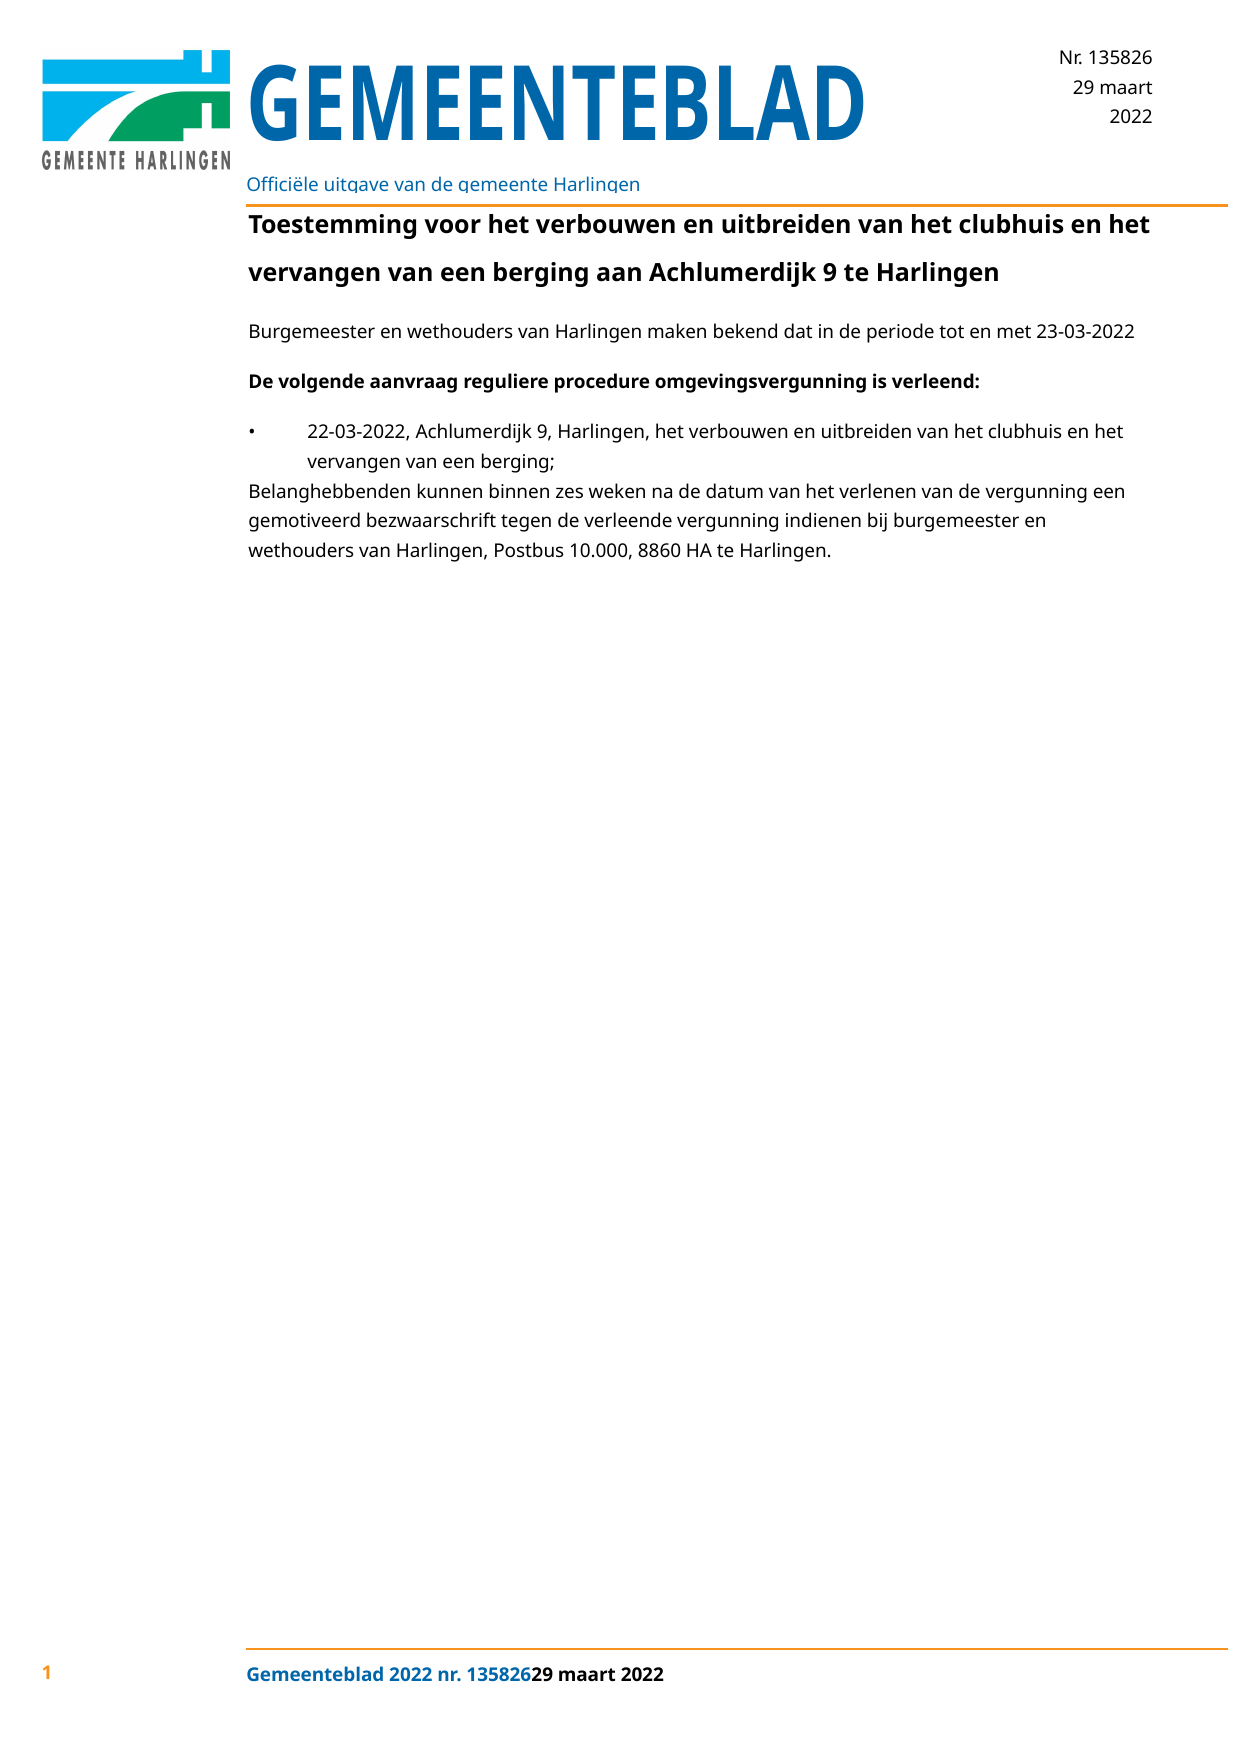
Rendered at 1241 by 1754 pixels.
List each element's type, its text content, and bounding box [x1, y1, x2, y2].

list 22-03-2022, Achlumerdijk 9, Harlingen, het verbouwen en uitbreiden van het clubhuis en het vervangen van een berging; [248, 419, 1152, 474]
text Belanghebbenden kunnen binnen zes weken na de datum van het verlenen van de vergunning een gemotiveerd bezwaarschrift tegen de verleende vergunning indienen bij burgemeester en wethouders van Harlingen, Postbus 10.000, 8860 HA te Harlingen. [248, 478, 1152, 563]
text De volgende aanvraag reguliere procedure omgevingsvergunning is verleend: [248, 368, 1152, 394]
text Burgemeester en wethouders van Harlingen maken bekend dat in de periode tot en met 23-03-2022 [248, 318, 1152, 344]
text Toestemming voor het verbouwen en uitbreiden van het clubhuis en het vervangen van een berging aan Achlumerdijk 9 te Harlingen [248, 207, 1152, 288]
picture [41, 47, 231, 172]
